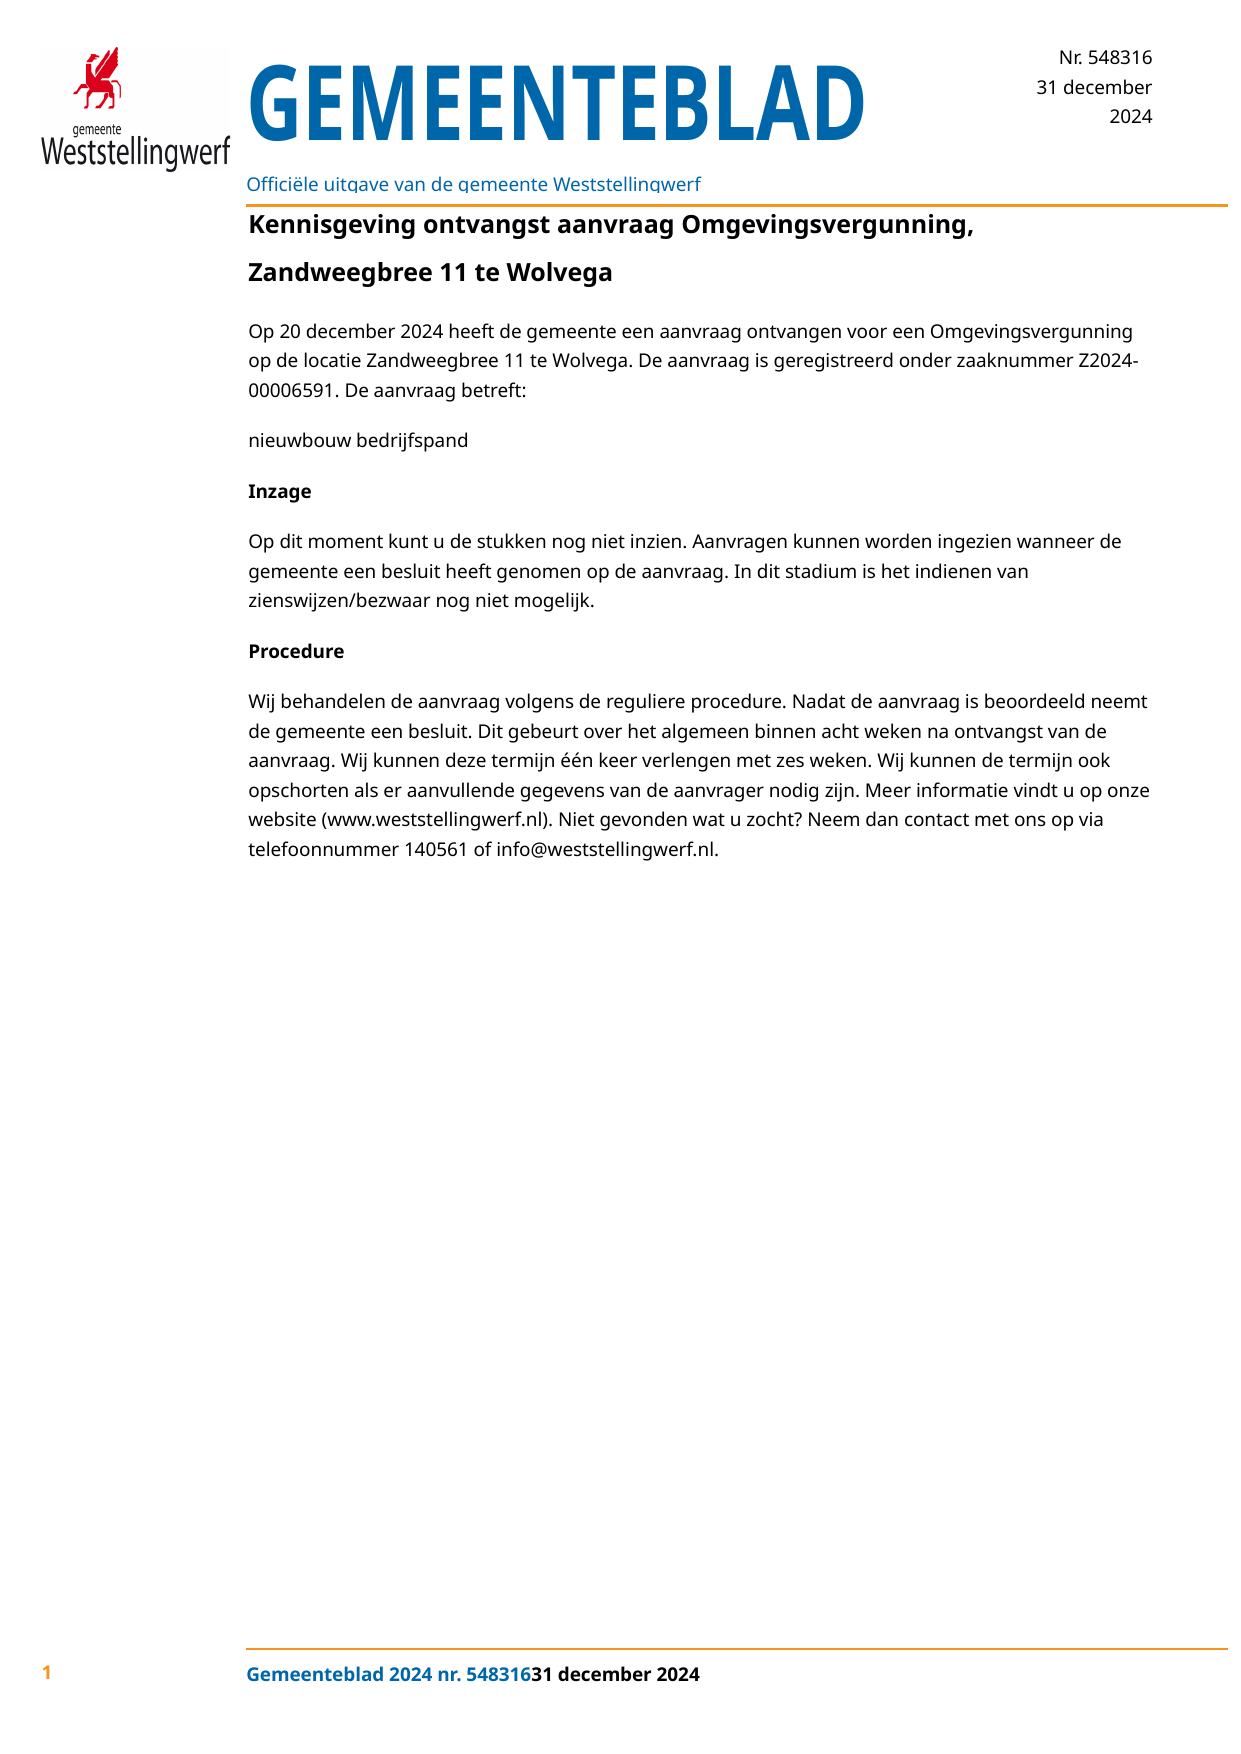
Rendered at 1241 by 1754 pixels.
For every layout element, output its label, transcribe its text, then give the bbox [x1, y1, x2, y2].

text nieuwbouw bedrijfspand [248, 427, 1152, 453]
text Op dit moment kunt u de stukken nog niet inzien. Aanvragen kunnen worden ingezien wanneer de gemeente een besluit heeft genomen op de aanvraag. In dit stadium is het indienen van zienswijzen/bezwaar nog niet mogelijk. [248, 528, 1152, 613]
picture [41, 47, 231, 172]
text Wij behandelen de aanvraag volgens de reguliere procedure. Nadat de aanvraag is beoordeeld neemt de gemeente een besluit. Dit gebeurt over het algemeen binnen acht weken na ontvangst van de aanvraag. Wij kunnen deze termijn één keer verlengen met zes weken. Wij kunnen de termijn ook opschorten als er aanvullende gegevens van de aanvrager nodig zijn. Meer informatie vindt u op onze website (www.weststellingwerf.nl). Niet gevonden wat u zocht? Neem dan contact met ons op via telefoonnummer 140561 of info@weststellingwerf.nl. [248, 688, 1152, 862]
text Procedure [248, 638, 1152, 664]
text Kennisgeving ontvangst aanvraag Omgevingsvergunning, Zandweegbree 11 te Wolvega [248, 207, 1152, 288]
text Inzage [248, 478, 1152, 504]
text Op 20 december 2024 heeft de gemeente een aanvraag ontvangen voor een Omgevingsvergunning op de locatie Zandweegbree 11 te Wolvega. De aanvraag is geregistreerd onder zaaknummer Z2024-00006591. De aanvraag betreft: [248, 318, 1152, 403]
